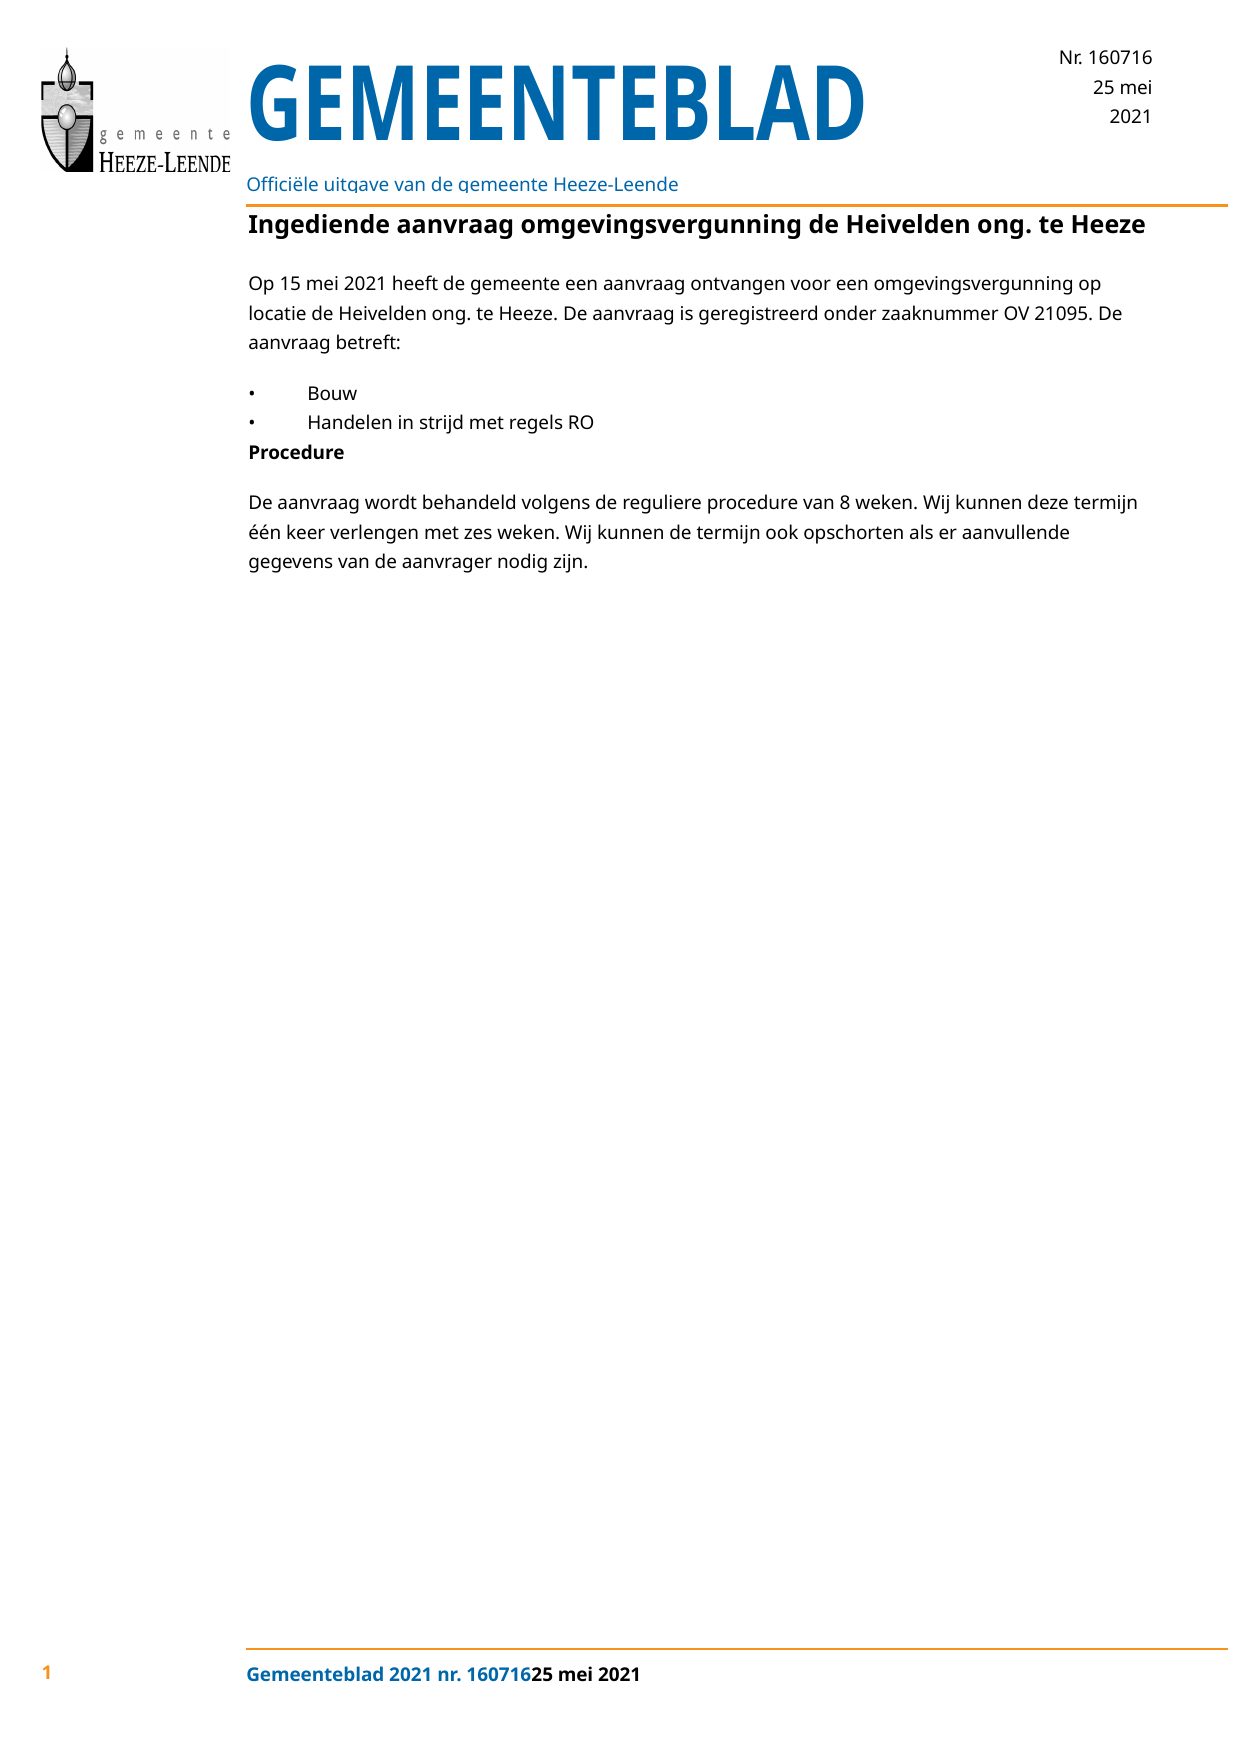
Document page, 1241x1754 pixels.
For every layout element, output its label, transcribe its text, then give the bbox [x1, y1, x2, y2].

text Ingediende aanvraag omgevingsvergunning de Heivelden ong. te Heeze [248, 207, 1152, 241]
list Handelen in strijd met regels RO [248, 409, 1152, 435]
text Procedure [248, 439, 1152, 465]
picture [41, 47, 231, 172]
list Bouw [248, 380, 1152, 406]
text Op 15 mei 2021 heeft de gemeente een aanvraag ontvangen voor een omgevingsvergunning op locatie de Heivelden ong. te Heeze. De aanvraag is geregistreerd onder zaaknummer OV 21095. De aanvraag betreft: [248, 270, 1152, 355]
text De aanvraag wordt behandeld volgens de reguliere procedure van 8 weken. Wij kunnen deze termijn één keer verlengen met zes weken. Wij kunnen de termijn ook opschorten als er aanvullende gegevens van de aanvrager nodig zijn. [248, 489, 1152, 574]
